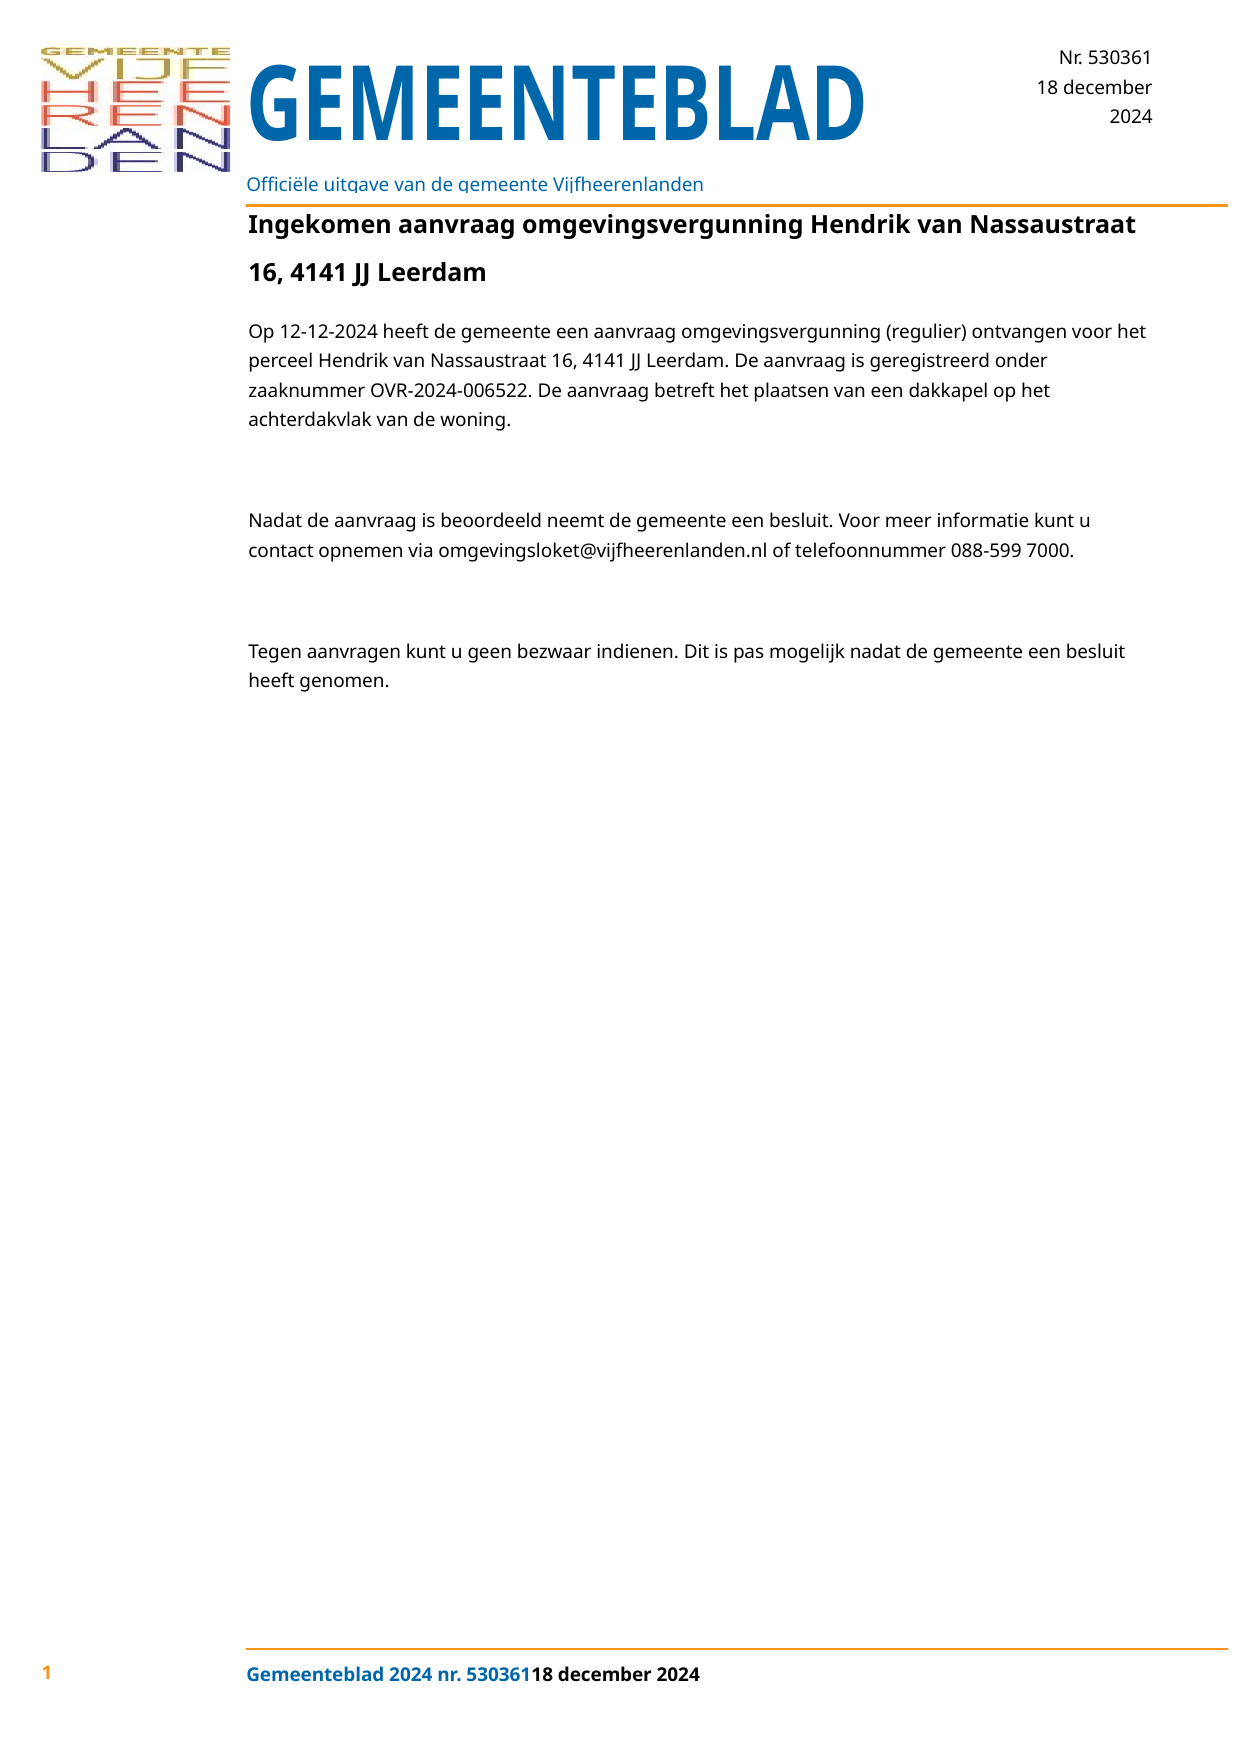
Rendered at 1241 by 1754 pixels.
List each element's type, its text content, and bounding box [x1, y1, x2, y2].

picture [41, 47, 231, 172]
text Tegen aanvragen kunt u geen bezwaar indienen. Dit is pas mogelijk nadat de gemeente een besluit heeft genomen. [248, 638, 1152, 693]
text Nadat de aanvraag is beoordeeld neemt de gemeente een besluit. Voor meer informatie kunt u contact opnemen via omgevingsloket@vijfheerenlanden.nl of telefoonnummer 088-599 7000. [248, 507, 1152, 563]
text Ingekomen aanvraag omgevingsvergunning Hendrik van Nassaustraat 16, 4141 JJ Leerdam [248, 207, 1152, 288]
text Op 12-12-2024 heeft de gemeente een aanvraag omgevingsvergunning (regulier) ontvangen voor het perceel Hendrik van Nassaustraat 16, 4141 JJ Leerdam. De aanvraag is geregistreerd onder zaaknummer OVR-2024-006522. De aanvraag betreft het plaatsen van een dakkapel op het achterdakvlak van de woning. [248, 318, 1152, 432]
